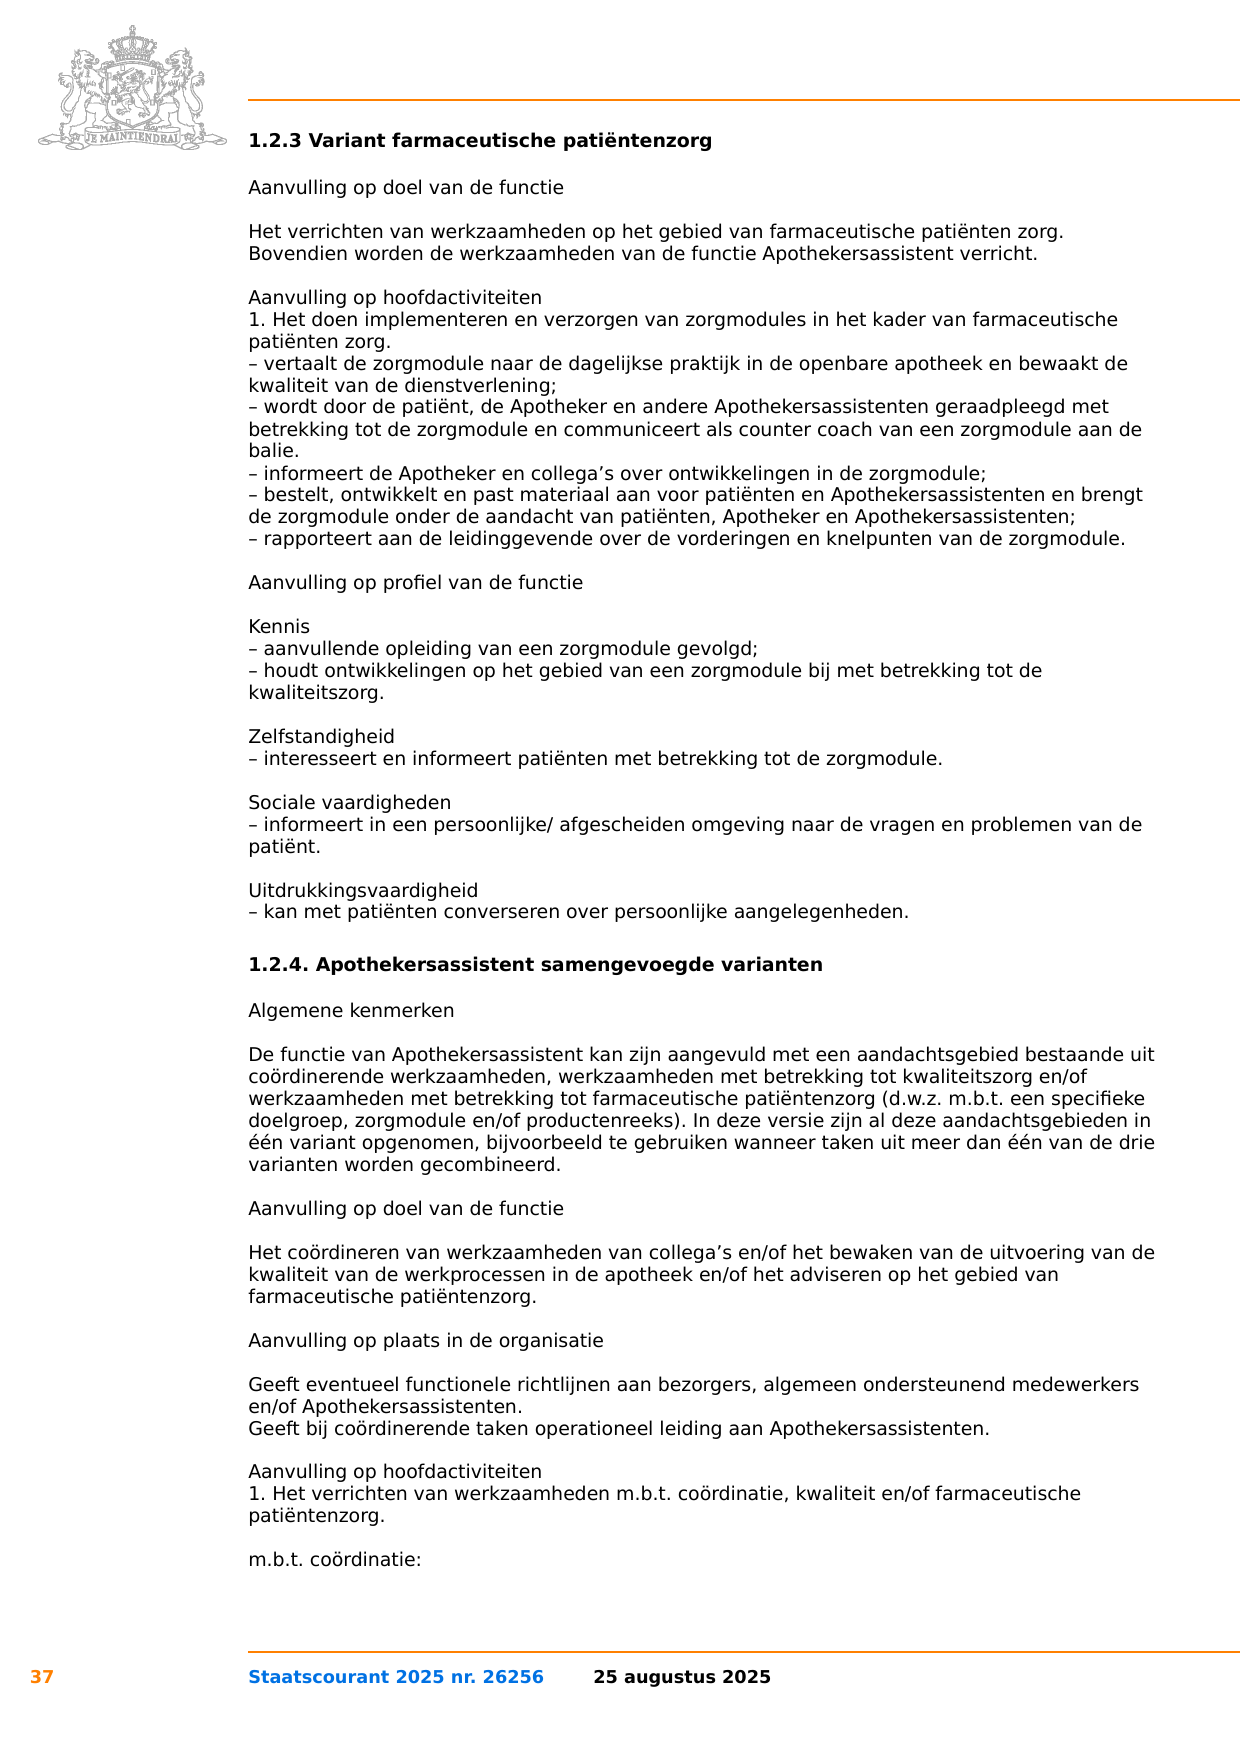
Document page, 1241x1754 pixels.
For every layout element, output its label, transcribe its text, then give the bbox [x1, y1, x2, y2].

text – bestelt, ontwikkelt en past materiaal aan voor patiënten en Apothekersassistenten en brengt de zorgmodule onder de aandacht van patiënten, Apotheker en Apothekersassistenten; [248, 484, 1163, 528]
text – wordt door de patiënt, de Apotheker en andere Apothekersassistenten geraadpleegd met betrekking tot de zorgmodule en communiceert als counter coach van een zorgmodule aan de balie. [248, 396, 1163, 462]
text – houdt ontwikkelingen op het gebied van een zorgmodule bij met betrekking tot de kwaliteitszorg. [248, 660, 1163, 704]
text 1. Het doen implementeren en verzorgen van zorgmodules in het kader van farmaceutische patiënten zorg. [248, 308, 1163, 352]
subtitle Algemene kenmerken [248, 1000, 1163, 1022]
text Het coördineren van werkzaamheden van collega’s en/of het bewaken van de uitvoering van de kwaliteit van de werkprocessen in de apotheek en/of het adviseren op het gebied van farmaceutische patiëntenzorg. [248, 1242, 1163, 1308]
text 1. Het verrichten van werkzaamheden m.b.t. coördinatie, kwaliteit en/of farmaceutische patiëntenzorg. [248, 1483, 1163, 1527]
subtitle Aanvulling op doel van de functie [248, 1198, 1163, 1220]
text – vertaalt de zorgmodule naar de dagelijkse praktijk in de openbare apotheek en bewaakt de kwaliteit van de dienstverlening; [248, 352, 1163, 396]
subtitle Sociale vaardigheden [248, 792, 1163, 814]
text – aanvullende opleiding van een zorgmodule gevolgd; [248, 638, 1163, 660]
subtitle Aanvulling op profiel van de functie [248, 572, 1163, 594]
text – rapporteert aan de leidinggevende over de vorderingen en knelpunten van de zorgmodule. [248, 528, 1163, 550]
text Het verrichten van werkzaamheden op het gebied van farmaceutische patiënten zorg. Bovendien worden de werkzaamheden van de functie Apothekersassistent verricht. [248, 221, 1163, 265]
subtitle Aanvulling op hoofdactiviteiten [248, 1461, 1163, 1483]
text – informeert de Apotheker en collega’s over ontwikkelingen in de zorgmodule; [248, 462, 1163, 484]
subtitle 1.2.4. Apothekersassistent samengevoegde varianten [248, 953, 1163, 975]
subtitle Aanvulling op hoofdactiviteiten [248, 287, 1163, 308]
subtitle Uitdrukkingsvaardigheid [248, 879, 1163, 901]
subtitle Aanvulling op plaats in de organisatie [248, 1330, 1163, 1352]
subtitle Aanvulling op doel van de functie [248, 177, 1163, 199]
subtitle Kennis [248, 616, 1163, 638]
text – informeert in een persoonlijke/ afgescheiden omgeving naar de vragen en problemen van de patiënt. [248, 814, 1163, 858]
picture [38, 25, 227, 150]
text Geeft eventueel functionele richtlijnen aan bezorgers, algemeen ondersteunend medewerkers en/of Apothekersassistenten. [248, 1373, 1163, 1417]
text – interesseert en informeert patiënten met betrekking tot de zorgmodule. [248, 748, 1163, 770]
subtitle Zelfstandigheid [248, 726, 1163, 748]
text De functie van Apothekersassistent kan zijn aangevuld met een aandachtsgebied bestaande uit coördinerende werkzaamheden, werkzaamheden met betrekking tot kwaliteitszorg en/of werkzaamheden met betrekking tot farmaceutische patiëntenzorg (d.w.z. m.b.t. een specifieke doelgroep, zorgmodule en/of productenreeks). In deze versie zijn al deze aandachtsgebieden in één variant opgenomen, bijvoorbeeld te gebruiken wanneer taken uit meer dan één van de drie varianten worden gecombineerd. [248, 1044, 1163, 1176]
text m.b.t. coördinatie: [248, 1549, 1163, 1571]
text Geeft bij coördinerende taken operationeel leiding aan Apothekersassistenten. [248, 1417, 1163, 1439]
subtitle 1.2.3 Variant farmaceutische patiëntenzorg [248, 130, 1163, 152]
text – kan met patiënten converseren over persoonlijke aangelegenheden. [248, 901, 1163, 923]
